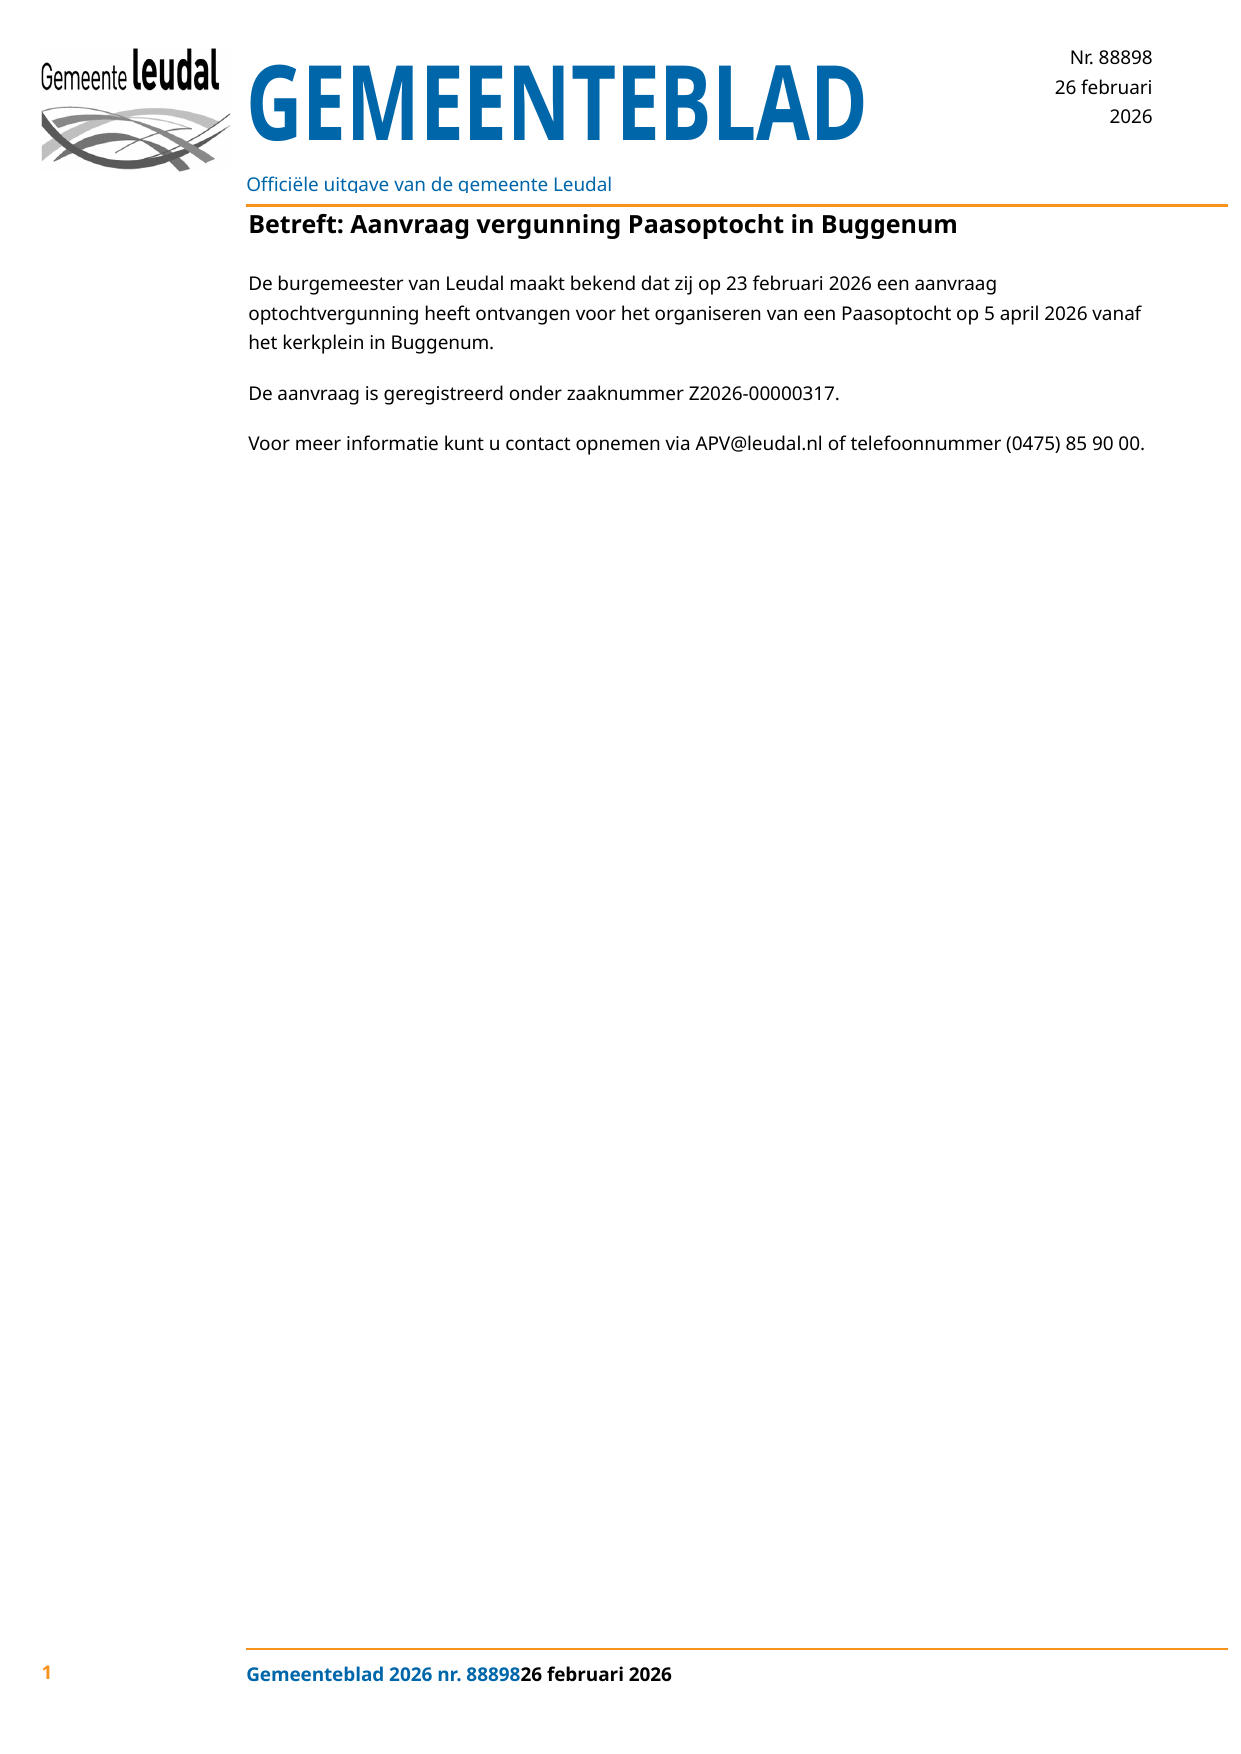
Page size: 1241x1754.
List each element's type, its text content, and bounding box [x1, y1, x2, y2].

text De burgemeester van Leudal maakt bekend dat zij op 23 februari 2026 een aanvraag optochtvergunning heeft ontvangen voor het organiseren van een Paasoptocht op 5 april 2026 vanaf het kerkplein in Buggenum. [248, 270, 1152, 355]
text Betreft: Aanvraag vergunning Paasoptocht in Buggenum [248, 207, 1152, 241]
text Voor meer informatie kunt u contact opnemen via APV@leudal.nl of telefoonnummer (0475) 85 90 00. [248, 430, 1152, 456]
text De aanvraag is geregistreerd onder zaaknummer Z2026-00000317. [248, 380, 1152, 406]
picture [41, 47, 231, 172]
